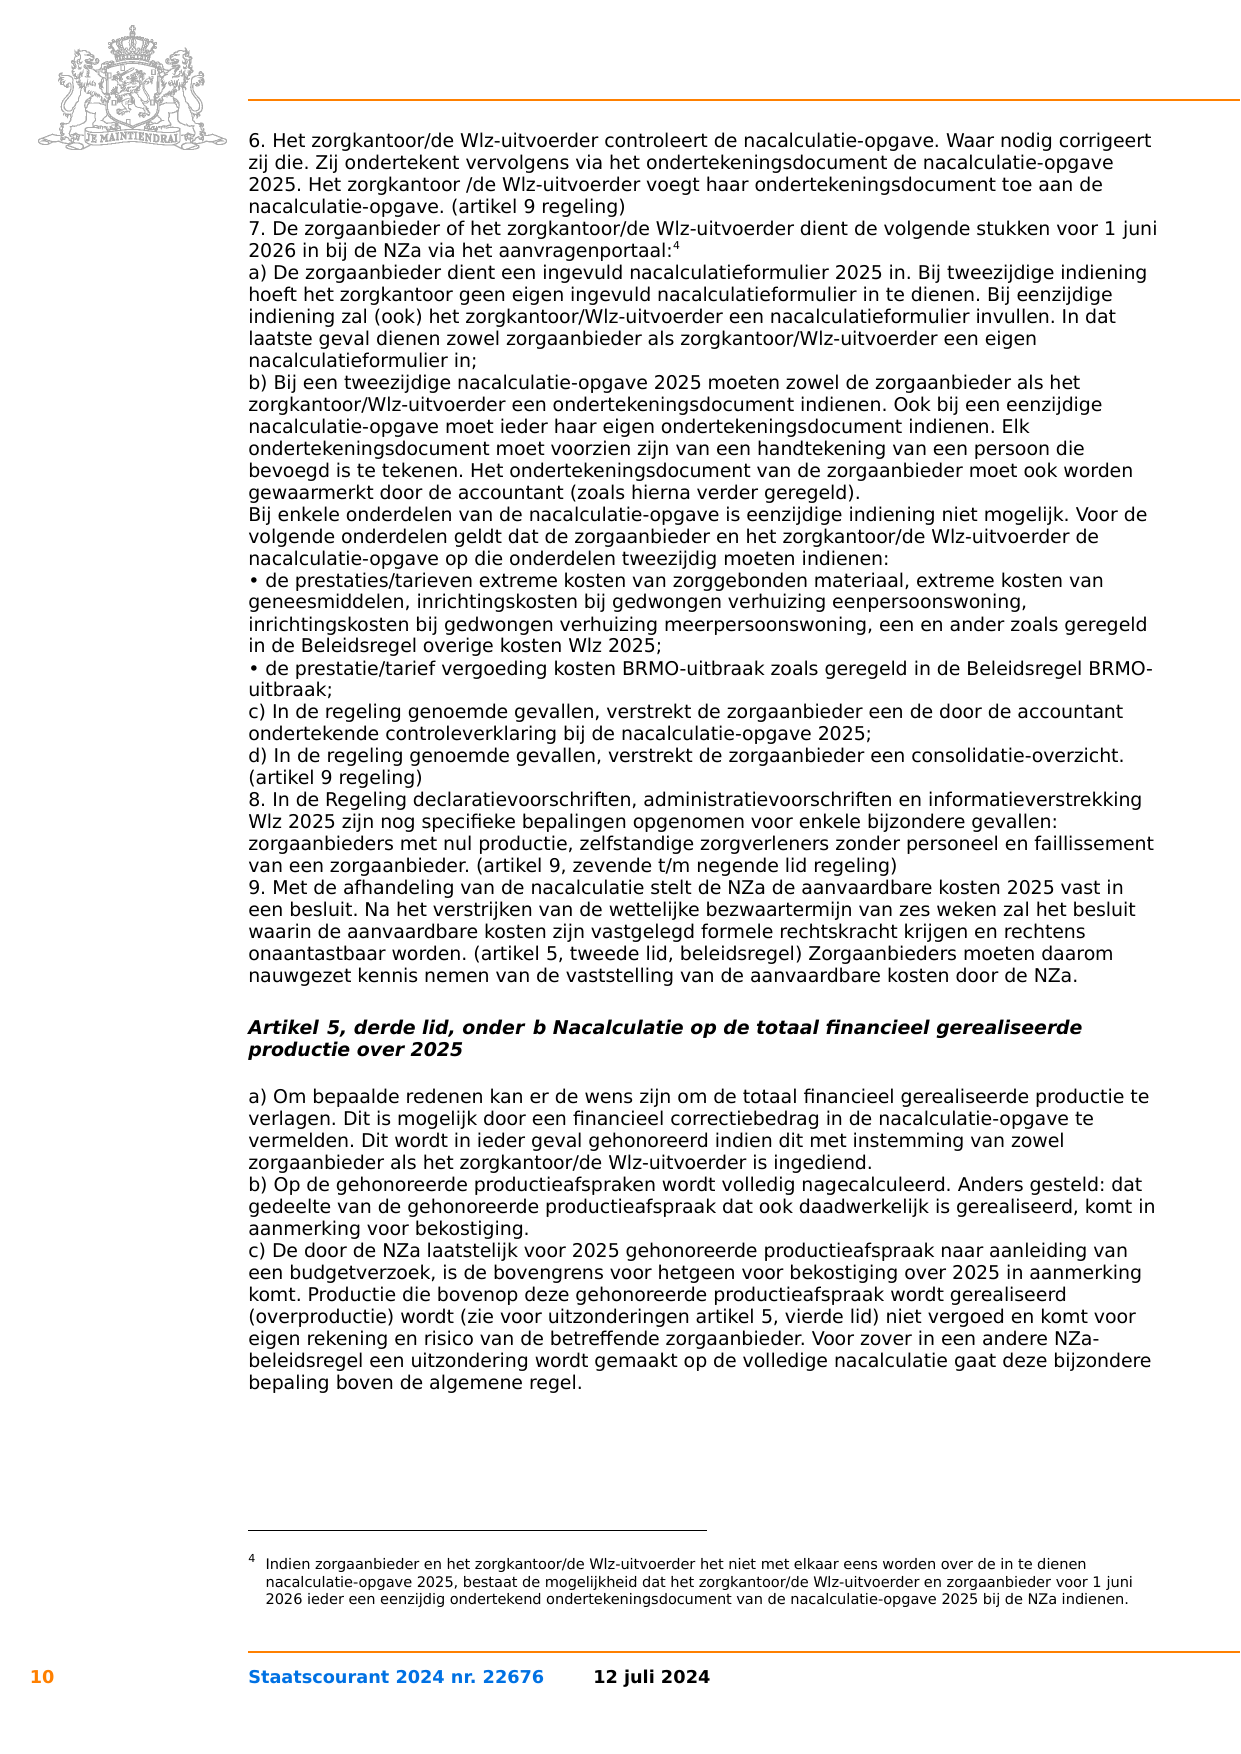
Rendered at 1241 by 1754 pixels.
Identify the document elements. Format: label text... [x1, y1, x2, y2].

text Indien zorgaanbieder en het zorgkantoor/de Wlz-uitvoerder het niet met elkaar eens worden over de in te dienen nacalculatie-opgave 2025, bestaat de mogelijkheid dat het zorgkantoor/de Wlz-uitvoerder en zorgaanbieder voor 1 juni 2026 ieder een eenzijdig ondertekend ondertekeningsdocument van de nacalculatie-opgave 2025 bij de NZa indienen. [248, 1552, 1163, 1608]
text d) In de regeling genoemde gevallen, verstrekt de zorgaanbieder een consolidatie-overzicht. [248, 745, 1163, 767]
text b) Bij een tweezijdige nacalculatie-opgave 2025 moeten zowel de zorgaanbieder als het zorgkantoor/Wlz-uitvoerder een ondertekeningsdocument indienen. Ook bij een eenzijdige nacalculatie-opgave moet ieder haar eigen ondertekeningsdocument indienen. Elk ondertekeningsdocument moet voorzien zijn van een handtekening van een persoon die bevoegd is te tekenen. Het ondertekeningsdocument van de zorgaanbieder moet ook worden gewaarmerkt door de accountant (zoals hierna verder geregeld). [248, 372, 1163, 503]
text a) Om bepaalde redenen kan er de wens zijn om de totaal financieel gerealiseerde productie te verlagen. Dit is mogelijk door een financieel correctiebedrag in de nacalculatie-opgave te vermelden. Dit wordt in ieder geval gehonoreerd indien dit met instemming van zowel zorgaanbieder als het zorgkantoor/de Wlz-uitvoerder is ingediend. [248, 1086, 1163, 1174]
text c) In de regeling genoemde gevallen, verstrekt de zorgaanbieder een de door de accountant ondertekende controleverklaring bij de nacalculatie-opgave 2025; [248, 701, 1163, 745]
text 7. De zorgaanbieder of het zorgkantoor/de Wlz-uitvoerder dient de volgende stukken voor 1 juni 2026 in bij de NZa via het aanvragenportaal: [248, 218, 1163, 262]
text 6. Het zorgkantoor/de Wlz-uitvoerder controleert de nacalculatie-opgave. Waar nodig corrigeert zij die. Zij ondertekent vervolgens via het ondertekeningsdocument de nacalculatie-opgave 2025. Het zorgkantoor /de Wlz-uitvoerder voegt haar ondertekeningsdocument toe aan de nacalculatie-opgave. (artikel 9 regeling) [248, 130, 1163, 218]
text 9. Met de afhandeling van de nacalculatie stelt de NZa de aanvaardbare kosten 2025 vast in een besluit. Na het verstrijken van de wettelijke bezwaartermijn van zes weken zal het besluit waarin de aanvaardbare kosten zijn vastgelegd formele rechtskracht krijgen en rechtens onaantastbaar worden. (artikel 5, tweede lid, beleidsregel) Zorgaanbieders moeten daarom nauwgezet kennis nemen van de vaststelling van de aanvaardbare kosten door de NZa. [248, 877, 1163, 987]
text c) De door de NZa laatstelijk voor 2025 gehonoreerde productieafspraak naar aanleiding van een budgetverzoek, is de bovengrens voor hetgeen voor bekostiging over 2025 in aanmerking komt. Productie die bovenop deze gehonoreerde productieafspraak wordt gerealiseerd (overproductie) wordt (zie voor uitzonderingen artikel 5, vierde lid) niet vergoed en komt voor eigen rekening en risico van de betreffende zorgaanbieder. Voor zover in een andere NZa-beleidsregel een uitzondering wordt gemaakt op de volledige nacalculatie gaat deze bijzondere bepaling boven de algemene regel. [248, 1240, 1163, 1394]
text • de prestaties/tarieven extreme kosten van zorggebonden materiaal, extreme kosten van geneesmiddelen, inrichtingskosten bij gedwongen verhuizing eenpersoonswoning, inrichtingskosten bij gedwongen verhuizing meerpersoonswoning, een en ander zoals geregeld in de Beleidsregel overige kosten Wlz 2025; [248, 569, 1163, 657]
subtitle Artikel 5, derde lid, onder b Nacalculatie op de totaal financieel gerealiseerde productie over 2025 [248, 1017, 1163, 1061]
text (artikel 9 regeling) [248, 767, 1163, 789]
text • de prestatie/tarief vergoeding kosten BRMO-uitbraak zoals geregeld in de Beleidsregel BRMO-uitbraak; [248, 657, 1163, 701]
picture [38, 25, 227, 150]
text 8. In de Regeling declaratievoorschriften, administratievoorschriften en informatieverstrekking Wlz 2025 zijn nog specifieke bepalingen opgenomen voor enkele bijzondere gevallen: zorgaanbieders met nul productie, zelfstandige zorgverleners zonder personeel en faillissement van een zorgaanbieder. (artikel 9, zevende t/m negende lid regeling) [248, 789, 1163, 877]
text b) Op de gehonoreerde productieafspraken wordt volledig nagecalculeerd. Anders gesteld: dat gedeelte van de gehonoreerde productieafspraak dat ook daadwerkelijk is gerealiseerd, komt in aanmerking voor bekostiging. [248, 1174, 1163, 1240]
text a) De zorgaanbieder dient een ingevuld nacalculatieformulier 2025 in. Bij tweezijdige indiening hoeft het zorgkantoor geen eigen ingevuld nacalculatieformulier in te dienen. Bij eenzijdige indiening zal (ook) het zorgkantoor/Wlz-uitvoerder een nacalculatieformulier invullen. In dat laatste geval dienen zowel zorgaanbieder als zorgkantoor/Wlz-uitvoerder een eigen nacalculatieformulier in; [248, 262, 1163, 372]
text Bij enkele onderdelen van de nacalculatie-opgave is eenzijdige indiening niet mogelijk. Voor de volgende onderdelen geldt dat de zorgaanbieder en het zorgkantoor/de Wlz-uitvoerder de nacalculatie-opgave op die onderdelen tweezijdig moeten indienen: [248, 503, 1163, 569]
